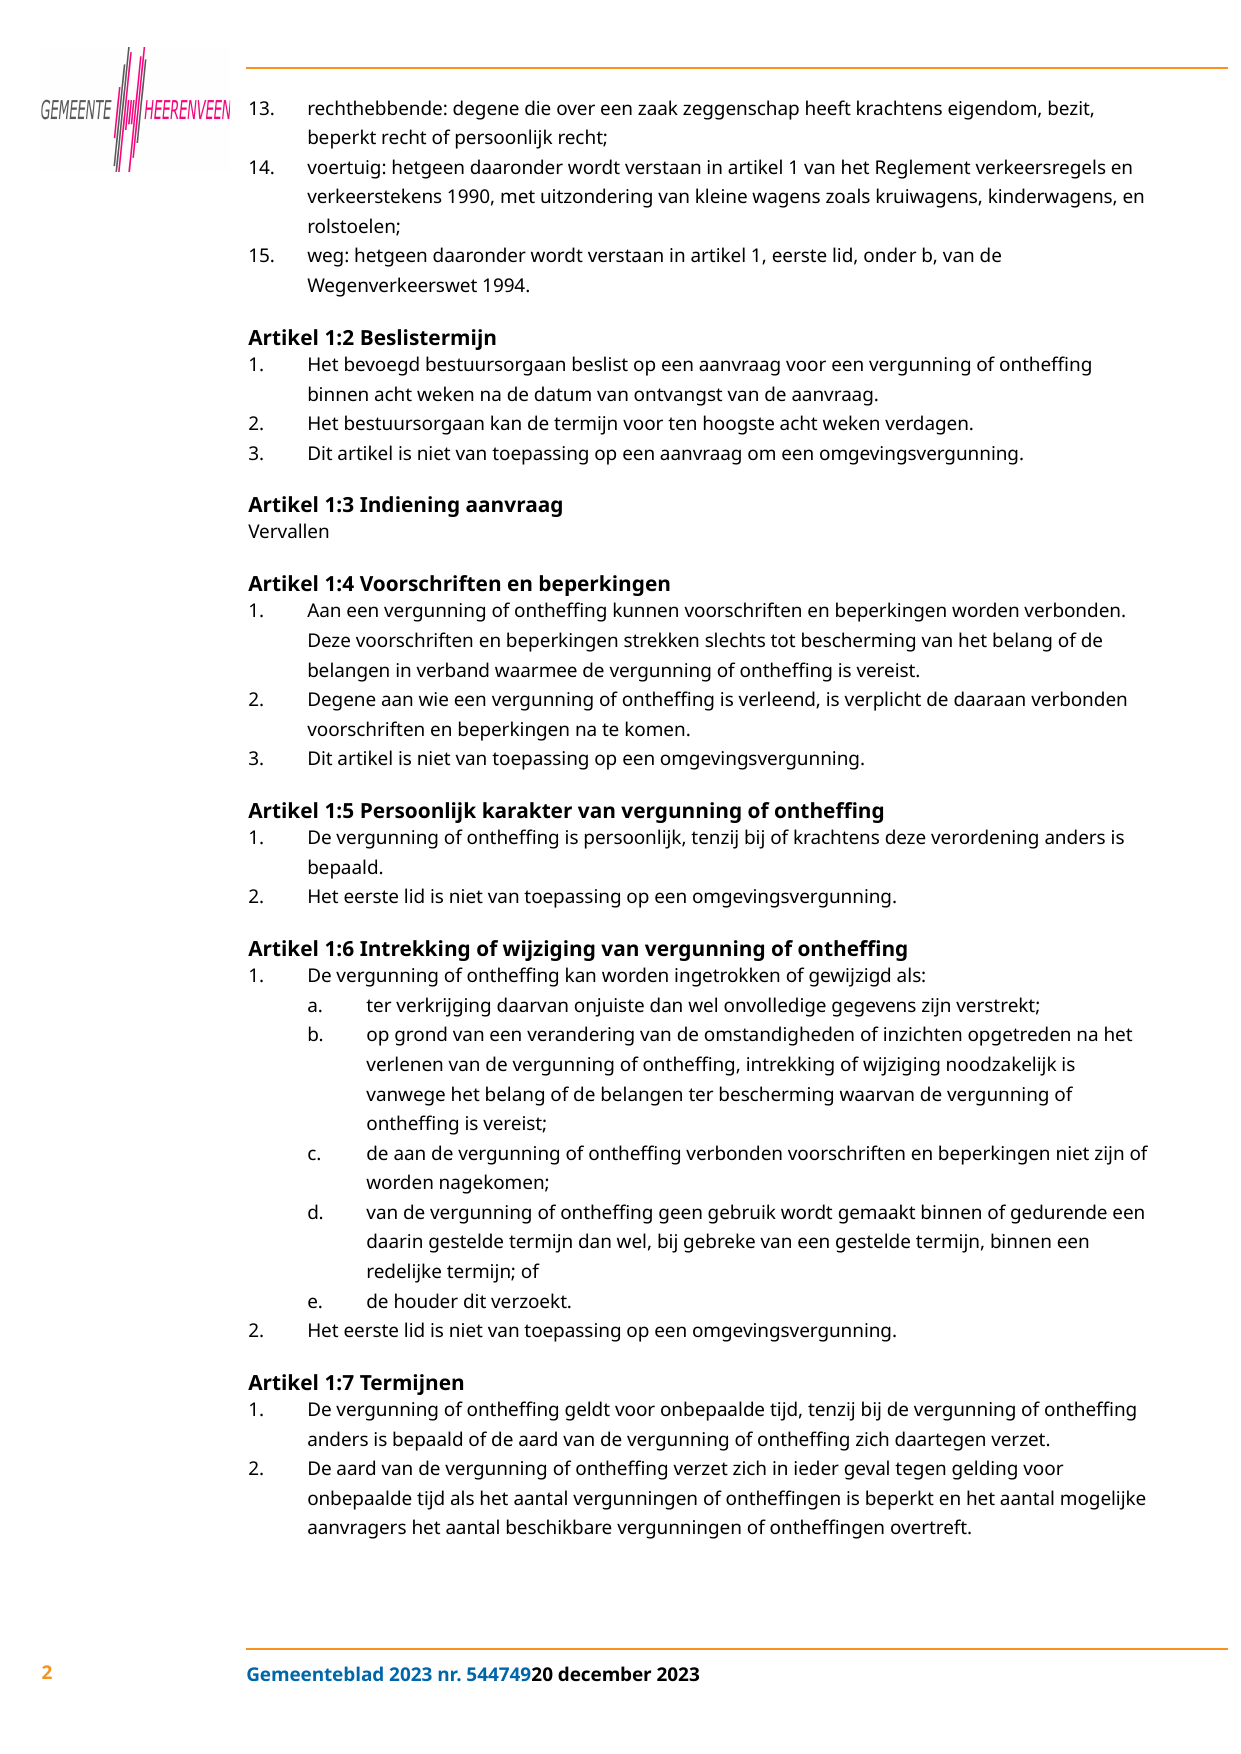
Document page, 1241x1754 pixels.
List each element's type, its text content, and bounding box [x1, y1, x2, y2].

text Vervallen [248, 519, 1152, 544]
list De vergunning of ontheffing is persoonlijk, tenzij bij of krachtens deze verordening anders is bepaald. [248, 824, 1152, 880]
list de houder dit verzoekt. [307, 1288, 1152, 1313]
list Dit artikel is niet van toepassing op een omgevingsvergunning. [248, 746, 1152, 771]
list Dit artikel is niet van toepassing op een aanvraag om een omgevingsvergunning. [248, 440, 1152, 466]
list Het bevoegd bestuursorgaan beslist op een aanvraag voor een vergunning of ontheffing binnen acht weken na de datum van ontvangst van de aanvraag. [248, 351, 1152, 406]
list Aan een vergunning of ontheffing kunnen voorschriften en beperkingen worden verbonden. Deze voorschriften en beperkingen strekken slechts tot bescherming van het belang of de belangen in verband waarmee de vergunning of ontheffing is vereist. [248, 598, 1152, 682]
list de aan de vergunning of ontheffing verbonden voorschriften en beperkingen niet zijn of worden nagekomen; [307, 1140, 1152, 1195]
list van de vergunning of ontheffing geen gebruik wordt gemaakt binnen of gedurende een daarin gestelde termijn dan wel, bij gebreke van een gestelde termijn, binnen een redelijke termijn; of [307, 1199, 1152, 1284]
list De vergunning of ontheffing kan worden ingetrokken of gewijzigd als: [248, 962, 1152, 988]
list weg: hetgeen daaronder wordt verstaan in artikel 1, eerste lid, onder b, van de Wegenverkeerswet 1994. [248, 243, 1152, 298]
list rechthebbende: degene die over een zaak zeggenschap heeft krachtens eigendom, bezit, beperkt recht of persoonlijk recht; [248, 95, 1152, 150]
list Het eerste lid is niet van toepassing op een omgevingsvergunning. [248, 883, 1152, 909]
text Artikel 1:6 Intrekking of wijziging van vergunning of ontheffing [248, 934, 1152, 962]
list Het bestuursorgaan kan de termijn voor ten hoogste acht weken verdagen. [248, 410, 1152, 436]
text Artikel 1:2 Beslistermijn [248, 323, 1152, 351]
text Artikel 1:7 Termijnen [248, 1368, 1152, 1396]
list ter verkrijging daarvan onjuiste dan wel onvolledige gegevens zijn verstrekt; [307, 992, 1152, 1018]
list voertuig: hetgeen daaronder wordt verstaan in artikel 1 van het Reglement verkeersregels en verkeerstekens 1990, met uitzondering van kleine wagens zoals kruiwagens, kinderwagens, en rolstoelen; [248, 154, 1152, 239]
list De aard van de vergunning of ontheffing verzet zich in ieder geval tegen gelding voor onbepaalde tijd als het aantal vergunningen of ontheffingen is beperkt en het aantal mogelijke aanvragers het aantal beschikbare vergunningen of ontheffingen overtreft. [248, 1455, 1152, 1540]
list De vergunning of ontheffing geldt voor onbepaalde tijd, tenzij bij de vergunning of ontheffing anders is bepaald of de aard van de vergunning of ontheffing zich daartegen verzet. [248, 1396, 1152, 1452]
list op grond van een verandering van de omstandigheden of inzichten opgetreden na het verlenen van de vergunning of ontheffing, intrekking of wijziging noodzakelijk is vanwege het belang of de belangen ter bescherming waarvan de vergunning of ontheffing is vereist; [307, 1022, 1152, 1136]
text Artikel 1:4 Voorschriften en beperkingen [248, 569, 1152, 598]
list Het eerste lid is niet van toepassing op een omgevingsvergunning. [248, 1317, 1152, 1343]
text Artikel 1:3 Indiening aanvraag [248, 490, 1152, 519]
list Degene aan wie een vergunning of ontheffing is verleend, is verplicht de daaraan verbonden voorschriften en beperkingen na te komen. [248, 686, 1152, 742]
text Artikel 1:5 Persoonlijk karakter van vergunning of ontheffing [248, 796, 1152, 824]
picture [41, 47, 231, 172]
